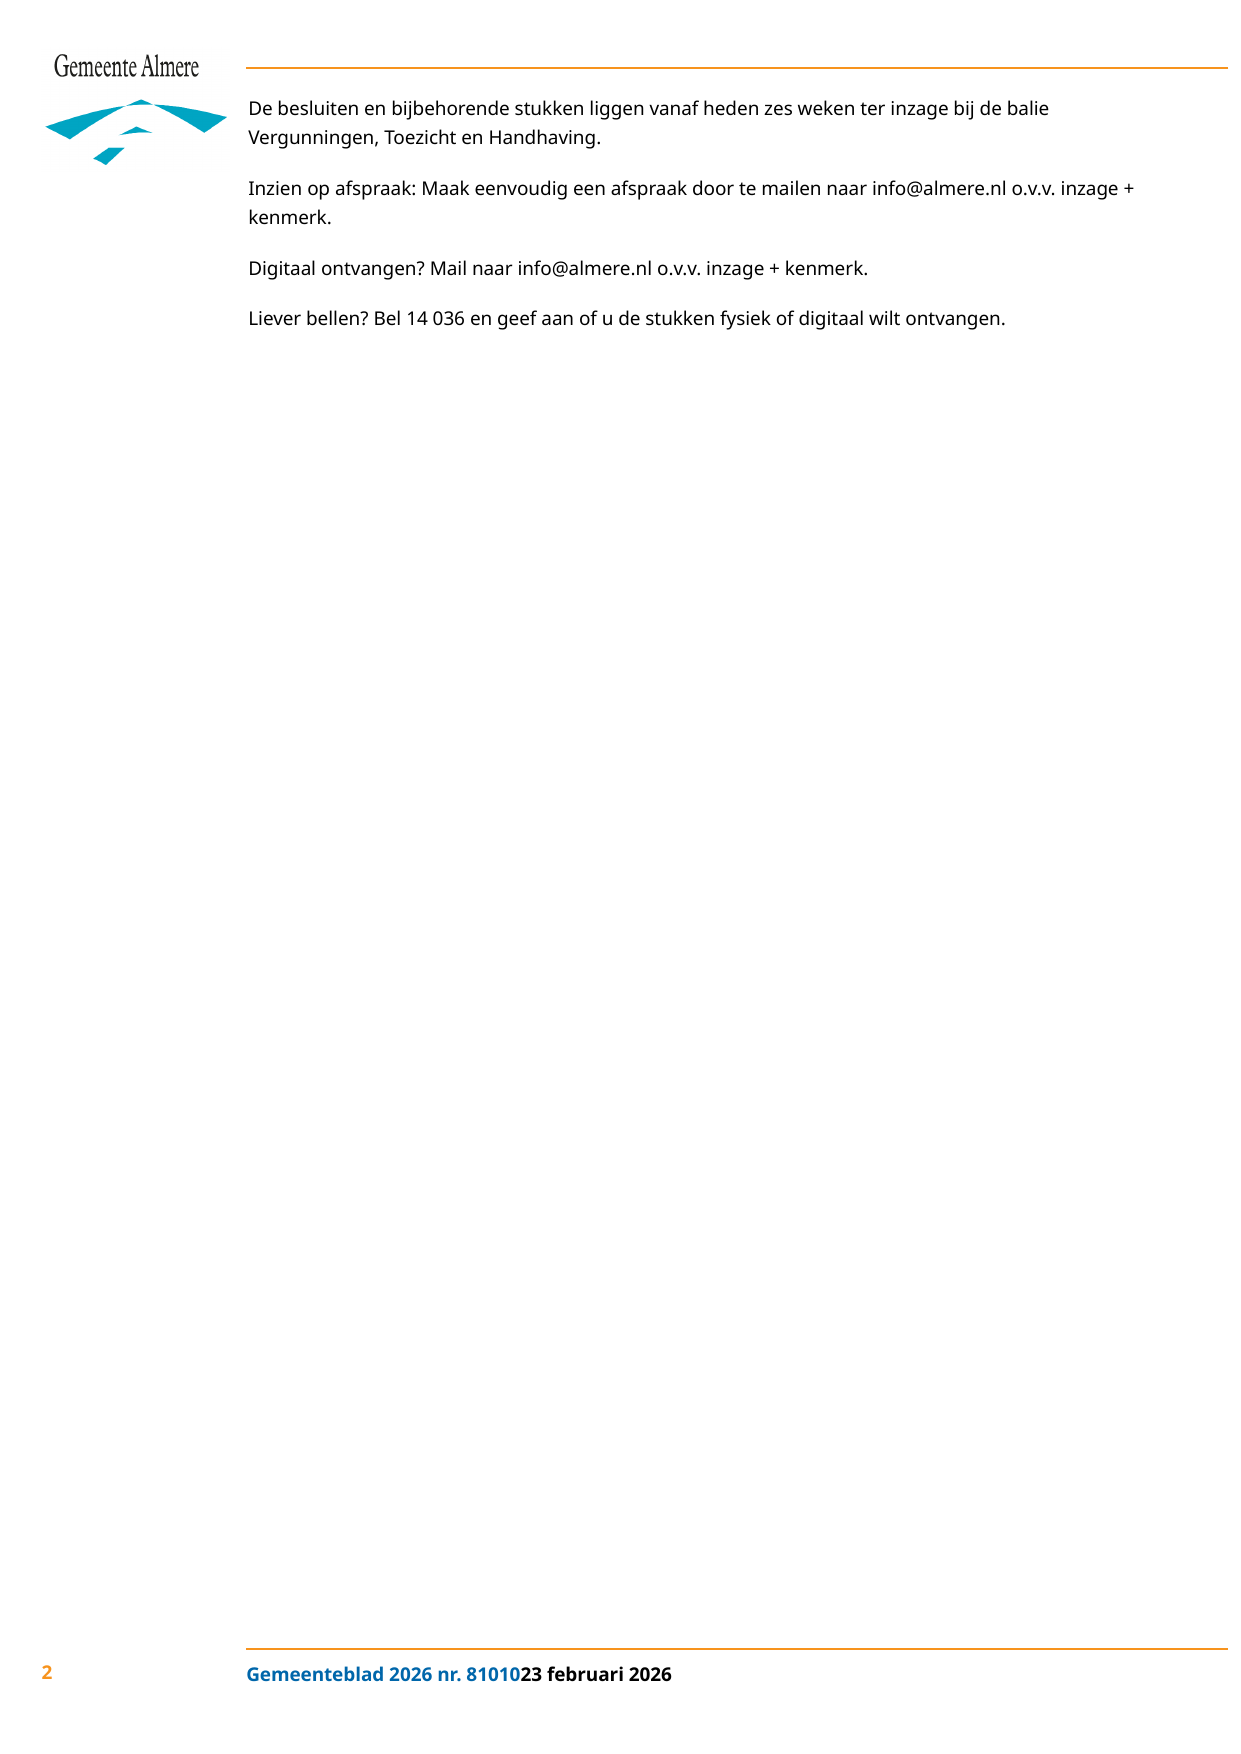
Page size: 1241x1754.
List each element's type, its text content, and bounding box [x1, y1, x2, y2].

text De besluiten en bijbehorende stukken liggen vanaf heden zes weken ter inzage bij de balie Vergunningen, Toezicht en Handhaving. [248, 95, 1152, 150]
text Digitaal ontvangen? Mail naar info@almere.nl o.v.v. inzage + kenmerk. [248, 255, 1152, 281]
text Inzien op afspraak: Maak eenvoudig een afspraak door te mailen naar info@almere.nl o.v.v. inzage + kenmerk. [248, 175, 1152, 230]
picture [41, 47, 231, 172]
text Liever bellen? Bel 14 036 en geef aan of u de stukken fysiek of digitaal wilt ontvangen. [248, 305, 1152, 331]
